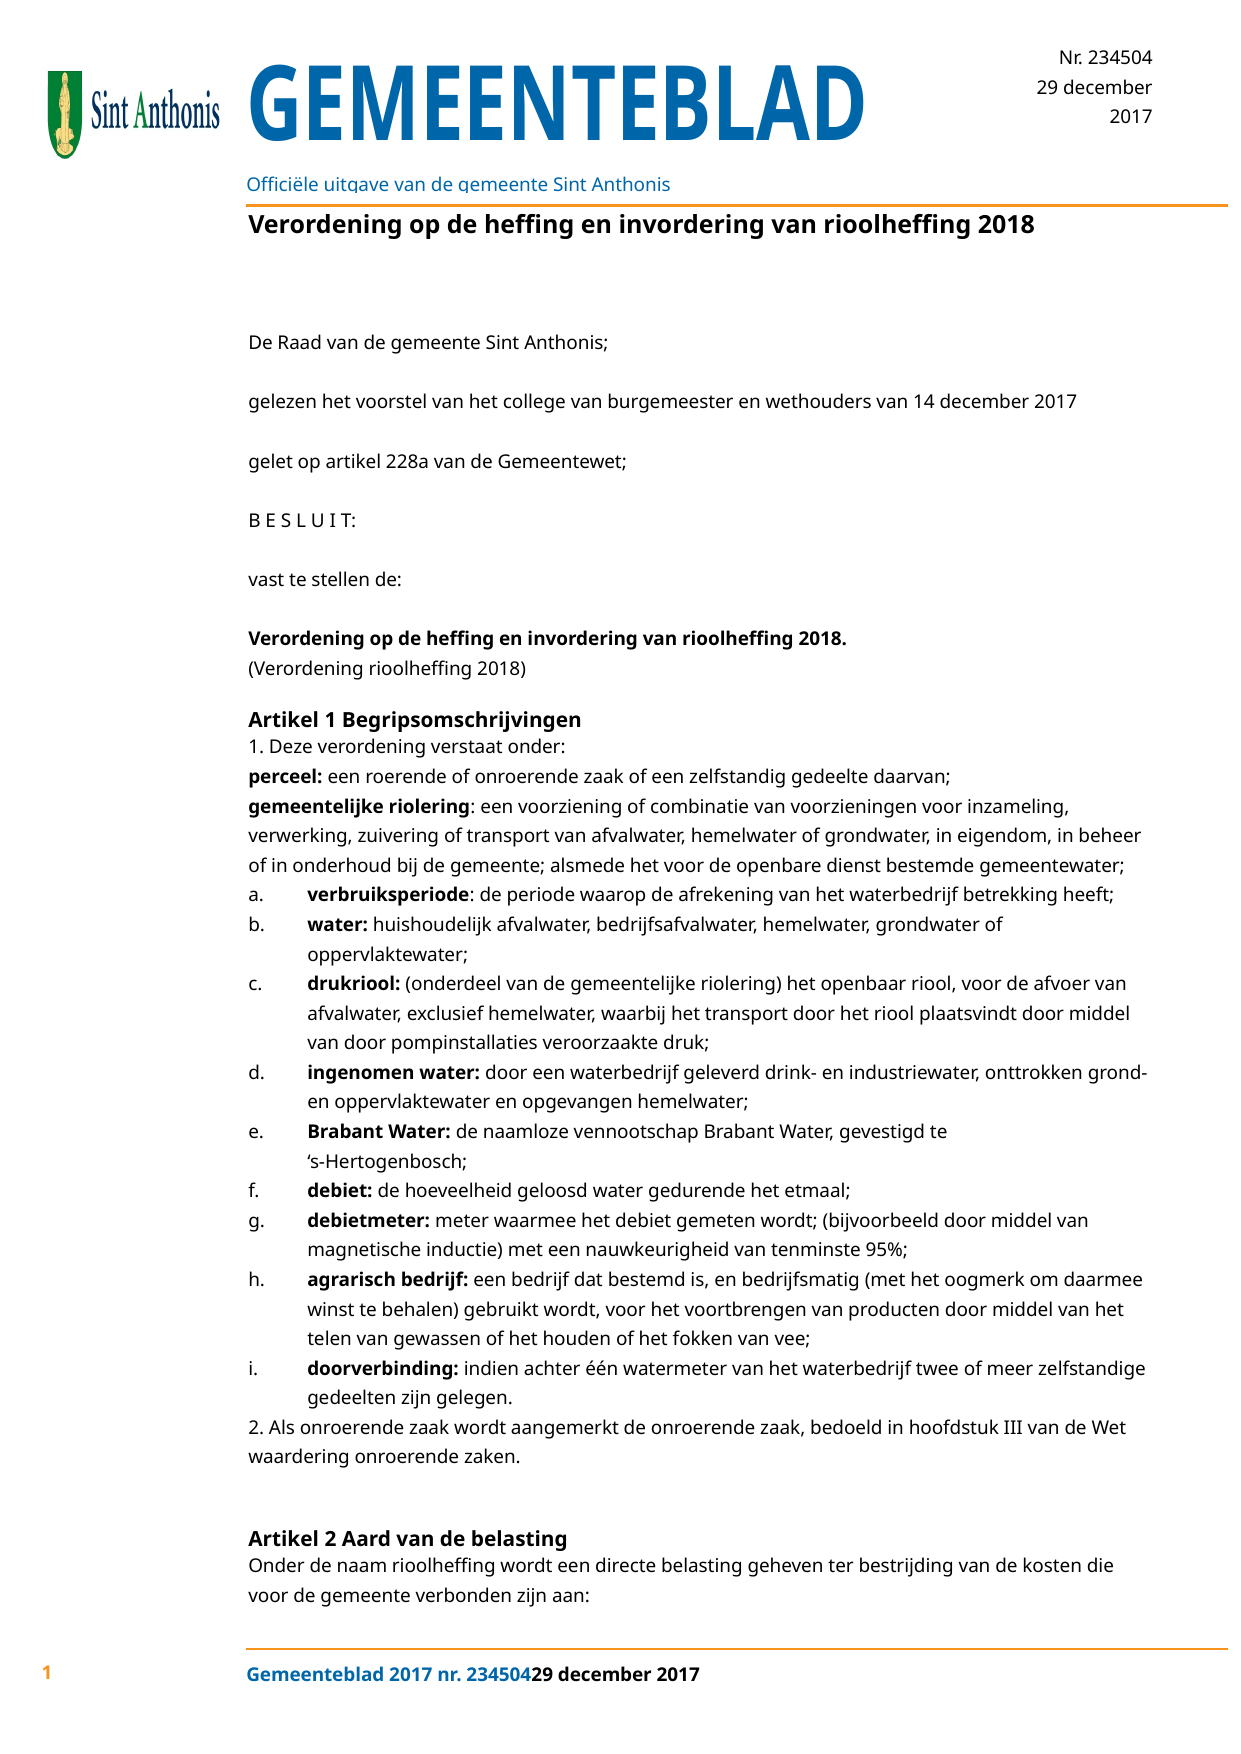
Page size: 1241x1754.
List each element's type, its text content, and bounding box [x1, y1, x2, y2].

text vast te stellen de: [248, 566, 1152, 592]
picture [41, 47, 231, 172]
text 1. Deze verordening verstaat onder: [248, 734, 1152, 759]
text (Verordening rioolheffing 2018) [248, 655, 1152, 681]
text gemeentelijke riolering: een voorziening of combinatie van voorzieningen voor inzameling, verwerking, zuivering of transport van afvalwater, hemelwater of grondwater, in eigendom, in beheer of in onderhoud bij de gemeente; alsmede het voor de openbare dienst bestemde gemeentewater; [248, 793, 1152, 878]
list agrarisch bedrijf: een bedrijf dat bestemd is, en bedrijfsmatig (met het oogmerk om daarmee winst te behalen) gebruikt wordt, voor het voortbrengen van producten door middel van het telen van gewassen of het houden of het fokken van vee; [248, 1266, 1152, 1351]
text Verordening op de heffing en invordering van rioolheffing 2018 [248, 207, 1152, 241]
text gelet op artikel 228a van de Gemeentewet; [248, 448, 1152, 473]
list ingenomen water: door een waterbedrijf geleverd drink- en industriewater, onttrokken grond- en oppervlaktewater en opgevangen hemelwater; [248, 1059, 1152, 1114]
text gelezen het voorstel van het college van burgemeester en wethouders van 14 december 2017 [248, 389, 1152, 414]
text B E S L U I T: [248, 507, 1152, 533]
text perceel: een roerende of onroerende zaak of een zelfstandig gedeelte daarvan; [248, 763, 1152, 789]
list Brabant Water: de naamloze vennootschap Brabant Water, gevestigd te [248, 1118, 1152, 1144]
list debietmeter: meter waarmee het debiet gemeten wordt; (bijvoorbeeld door middel van magnetische inductie) met een nauwkeurigheid van tenminste 95%; [248, 1207, 1152, 1262]
text Artikel 2 Aard van de belasting [248, 1524, 1152, 1552]
text Onder de naam rioolheffing wordt een directe belasting geheven ter bestrijding van de kosten die voor de gemeente verbonden zijn aan: [248, 1552, 1152, 1607]
list ‘s-Hertogenbosch; [248, 1148, 1152, 1174]
text De Raad van de gemeente Sint Anthonis; [248, 329, 1152, 355]
text 2. Als onroerende zaak wordt aangemerkt de onroerende zaak, bedoeld in hoofdstuk III van de Wet waardering onroerende zaken. [248, 1414, 1152, 1469]
list drukriool: (onderdeel van de gemeentelijke riolering) het openbaar riool, voor de afvoer van afvalwater, exclusief hemelwater, waarbij het transport door het riool plaatsvindt door middel van door pompinstallaties veroorzaakte druk; [248, 970, 1152, 1055]
list water: huishoudelijk afvalwater, bedrijfsafvalwater, hemelwater, grondwater of oppervlaktewater; [248, 911, 1152, 967]
list debiet: de hoeveelheid geloosd water gedurende het etmaal; [248, 1177, 1152, 1203]
list verbruiksperiode: de periode waarop de afrekening van het waterbedrijf betrekking heeft; [248, 882, 1152, 907]
text Artikel 1 Begripsomschrijvingen [248, 705, 1152, 734]
list doorverbinding: indien achter één watermeter van het waterbedrijf twee of meer zelfstandige gedeelten zijn gelegen. [248, 1355, 1152, 1410]
text Verordening op de heffing en invordering van rioolheffing 2018. [248, 625, 1152, 651]
